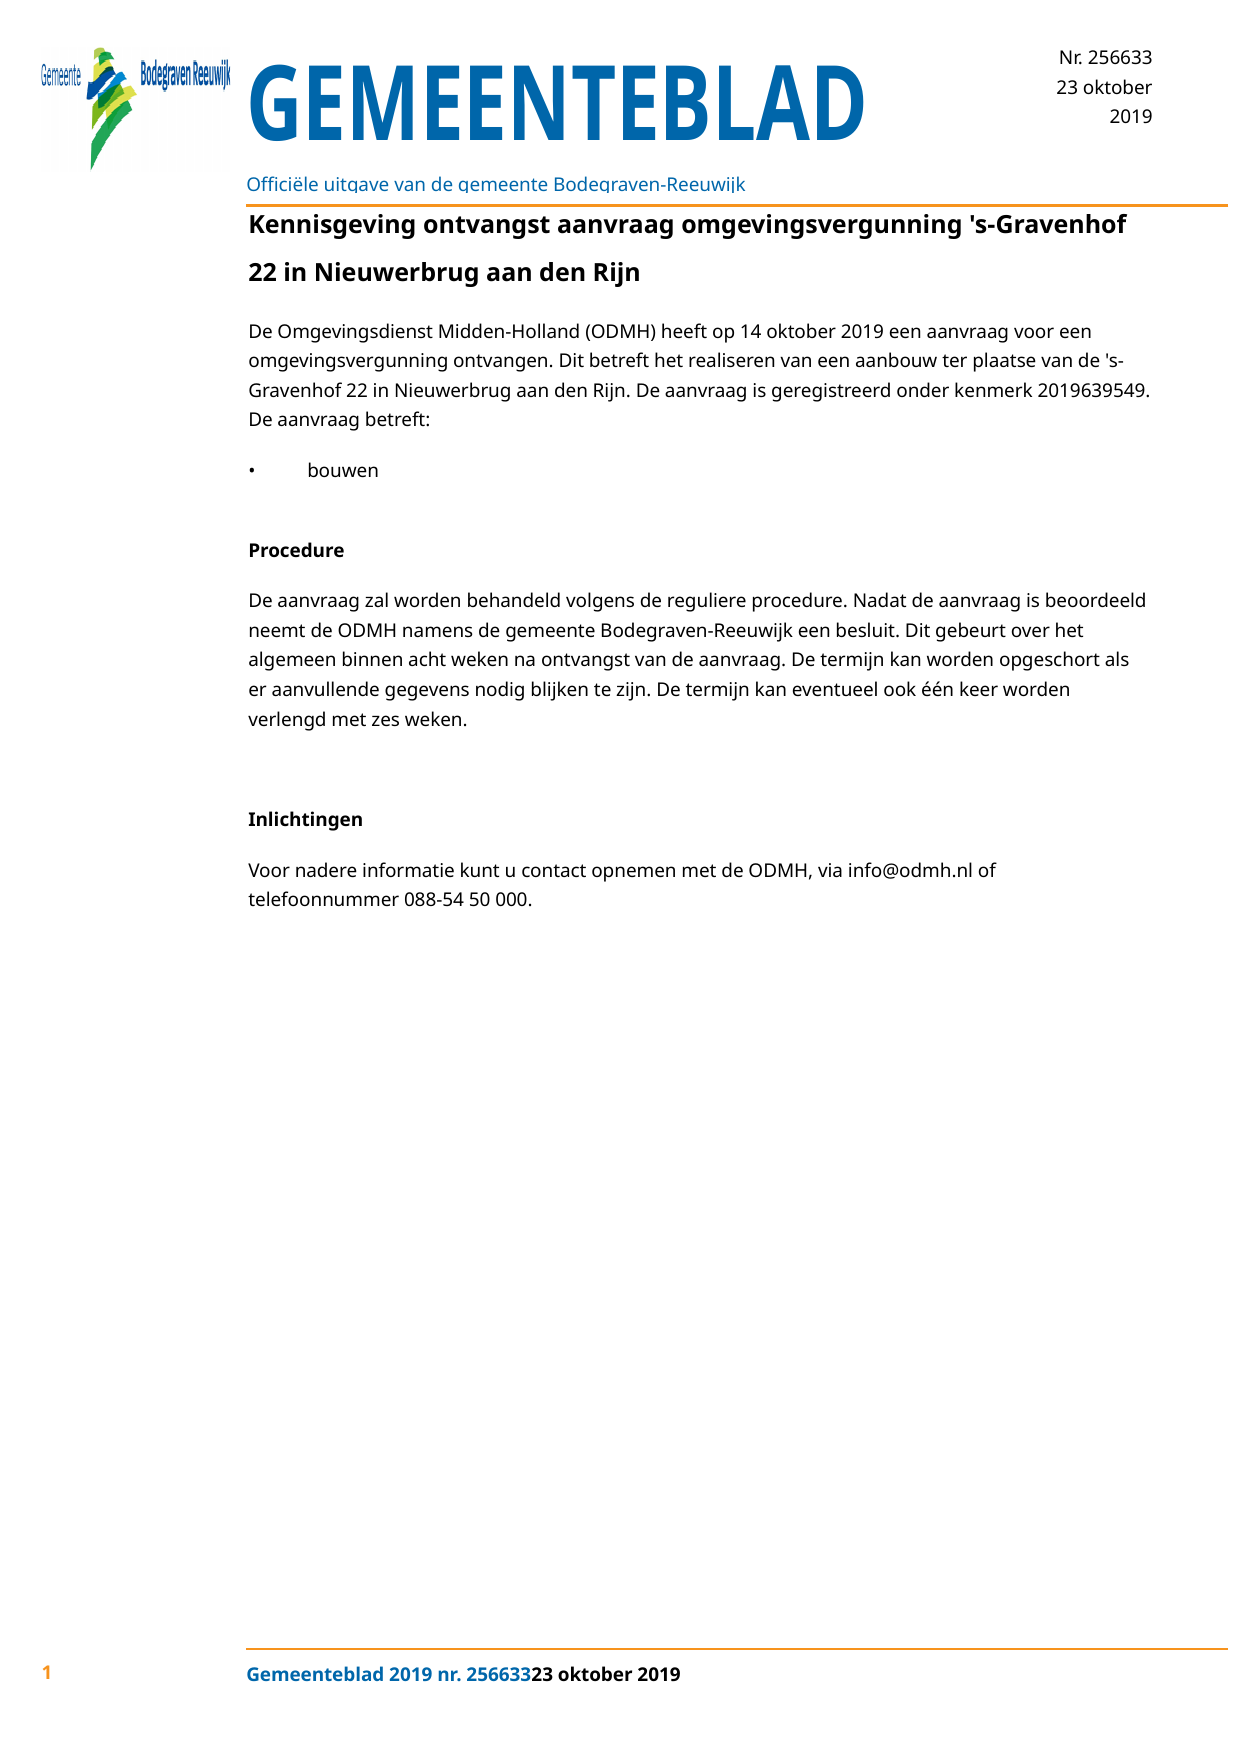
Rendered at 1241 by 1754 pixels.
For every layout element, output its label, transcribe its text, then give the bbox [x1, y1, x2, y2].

picture [41, 47, 231, 172]
text De aanvraag zal worden behandeld volgens de reguliere procedure. Nadat de aanvraag is beoordeeld neemt de ODMH namens de gemeente Bodegraven-Reeuwijk een besluit. Dit gebeurt over het algemeen binnen acht weken na ontvangst van de aanvraag. De termijn kan worden opgeschort als er aanvullende gegevens nodig blijken te zijn. De termijn kan eventueel ook één keer worden verlengd met zes weken. [248, 587, 1152, 732]
text Inlichtingen [248, 807, 1152, 832]
text Voor nadere informatie kunt u contact opnemen met de ODMH, via info@odmh.nl of telefoonnummer 088-54 50 000. [248, 857, 1152, 912]
text Procedure [248, 537, 1152, 563]
list bouwen [248, 457, 1152, 483]
text De Omgevingsdienst Midden-Holland (ODMH) heeft op 14 oktober 2019 een aanvraag voor een omgevingsvergunning ontvangen. Dit betreft het realiseren van een aanbouw ter plaatse van de 's-Gravenhof 22 in Nieuwerbrug aan den Rijn. De aanvraag is geregistreerd onder kenmerk 2019639549. De aanvraag betreft: [248, 318, 1152, 432]
text Kennisgeving ontvangst aanvraag omgevingsvergunning 's-Gravenhof 22 in Nieuwerbrug aan den Rijn [248, 207, 1152, 288]
